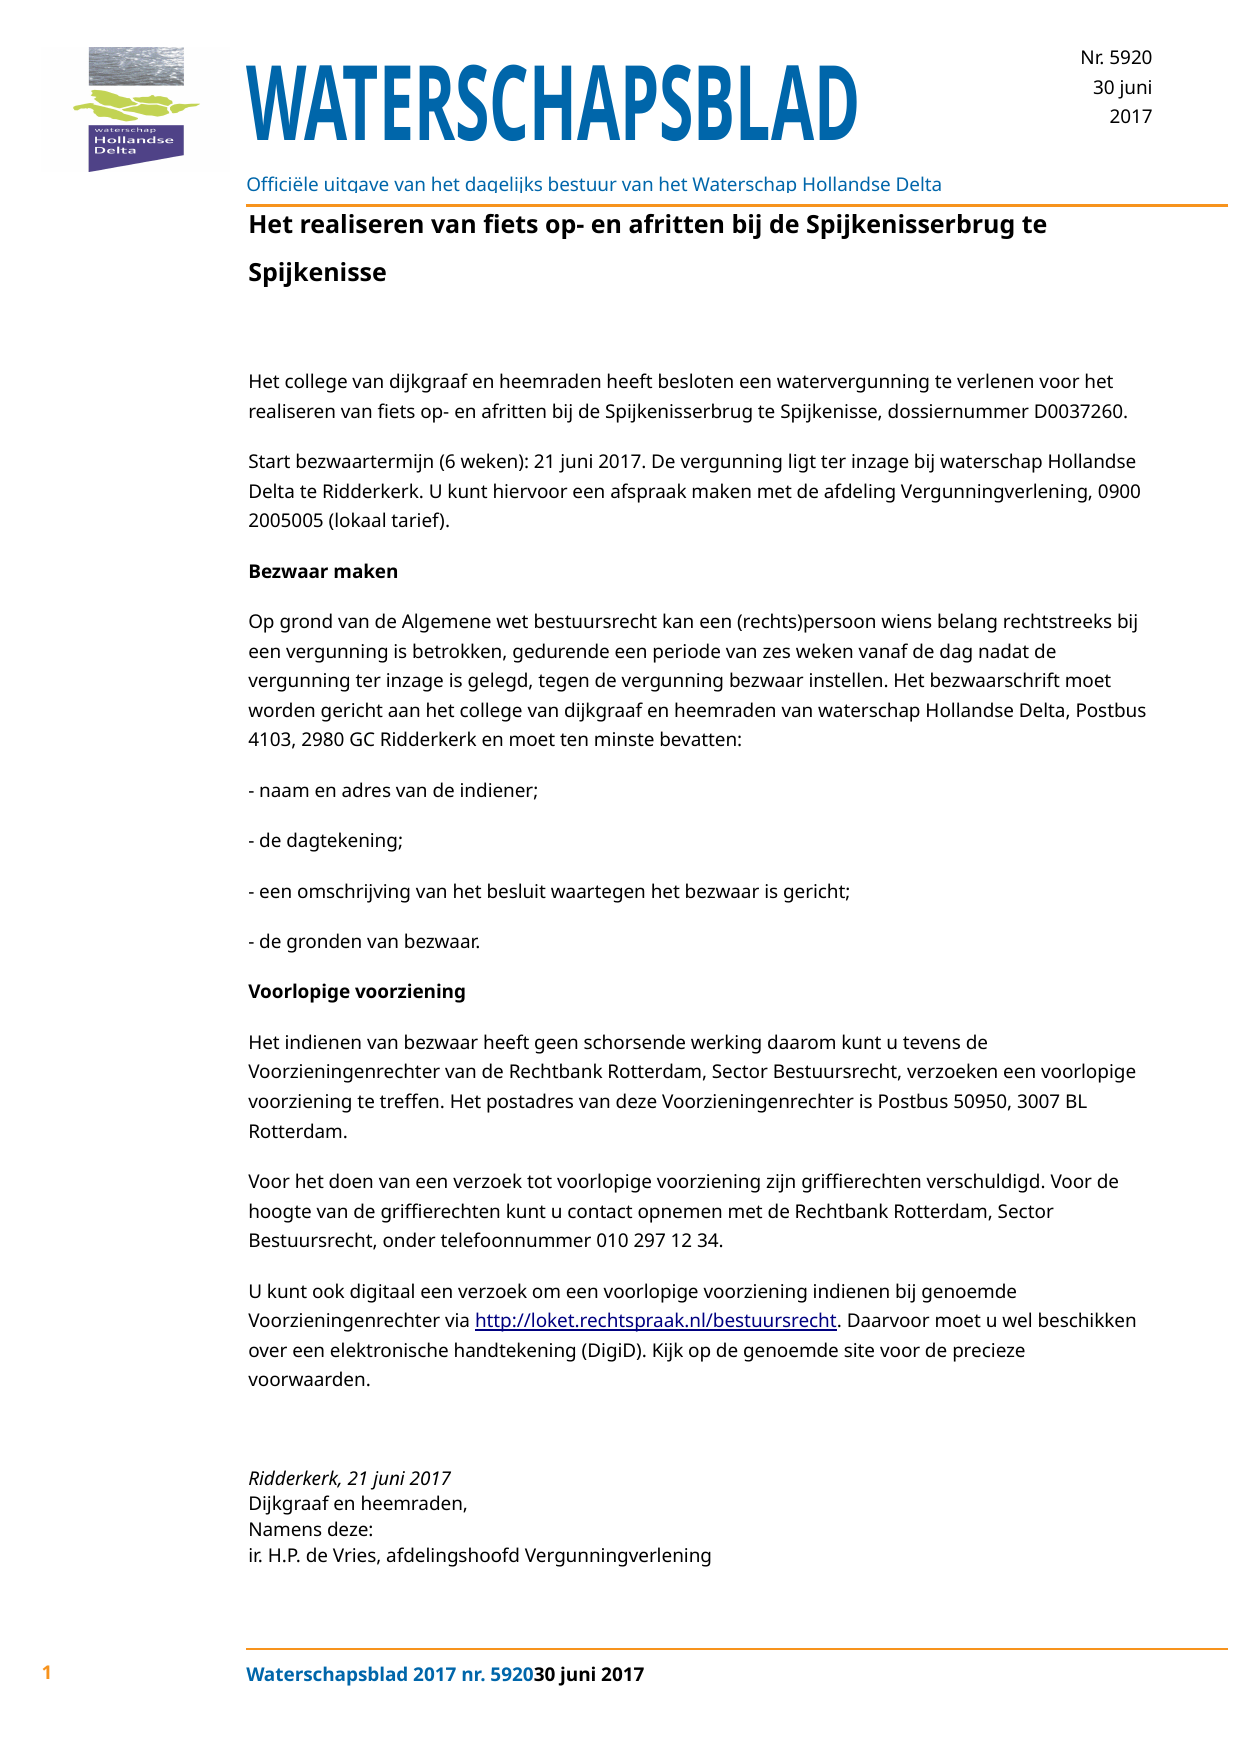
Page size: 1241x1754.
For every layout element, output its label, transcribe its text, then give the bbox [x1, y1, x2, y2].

text Het indienen van bezwaar heeft geen schorsende werking daarom kunt u tevens de Voorzieningenrechter van de Rechtbank Rotterdam, Sector Bestuursrecht, verzoeken een voorlopige voorziening te treffen. Het postadres van deze Voorzieningenrechter is Postbus 50950, 3007 BL Rotterdam. [248, 1029, 1152, 1144]
text Namens deze: [248, 1516, 1152, 1542]
text - de dagtekening; [248, 827, 1152, 853]
text Voorlopige voorziening [248, 979, 1152, 1004]
text Dijkgraaf en heemraden, [248, 1491, 1152, 1516]
text - een omschrijving van het besluit waartegen het bezwaar is gericht; [248, 878, 1152, 904]
text Voor het doen van een verzoek tot voorlopige voorziening zijn griffierechten verschuldigd. Voor de hoogte van de griffierechten kunt u contact opnemen met de Rechtbank Rotterdam, Sector Bestuursrecht, onder telefoonnummer 010 297 12 34. [248, 1168, 1152, 1253]
text - de gronden van bezwaar. [248, 928, 1152, 954]
text ir. H.P. de Vries, afdelingshoofd Vergunningverlening [248, 1542, 1152, 1568]
text Start bezwaartermijn (6 weken): 21 juni 2017. De vergunning ligt ter inzage bij waterschap Hollandse Delta te Ridderkerk. U kunt hiervoor een afspraak maken met de afdeling Vergunningverlening, 0900 2005005 (lokaal tarief). [248, 448, 1152, 533]
text Op grond van de Algemene wet bestuursrecht kan een (rechts)persoon wiens belang rechtstreeks bij een vergunning is betrokken, gedurende een periode van zes weken vanaf de dag nadat de vergunning ter inzage is gelegd, tegen de vergunning bezwaar instellen. Het bezwaarschrift moet worden gericht aan het college van dijkgraaf en heemraden van waterschap Hollandse Delta, Postbus 4103, 2980 GC Ridderkerk en moet ten minste bevatten: [248, 608, 1152, 752]
text - naam en adres van de indiener; [248, 777, 1152, 803]
text Het realiseren van fiets op- en afritten bij de Spijkenisserbrug te Spijkenisse [248, 207, 1152, 288]
text Bezwaar maken [248, 558, 1152, 584]
picture [41, 47, 231, 172]
text Ridderkerk, 21 juni 2017 [248, 1465, 1152, 1491]
text U kunt ook digitaal een verzoek om een voorlopige voorziening indienen bij genoemde Voorzieningenrechter via http://loket.rechtspraak.nl/bestuursrecht. Daarvoor moet u wel beschikken over een elektronische handtekening (DigiD). Kijk op de genoemde site voor de precieze voorwaarden. [248, 1278, 1152, 1392]
text Het college van dijkgraaf en heemraden heeft besloten een watervergunning te verlenen voor het realiseren van fiets op- en afritten bij de Spijkenisserbrug te Spijkenisse, dossiernummer D0037260. [248, 368, 1152, 424]
